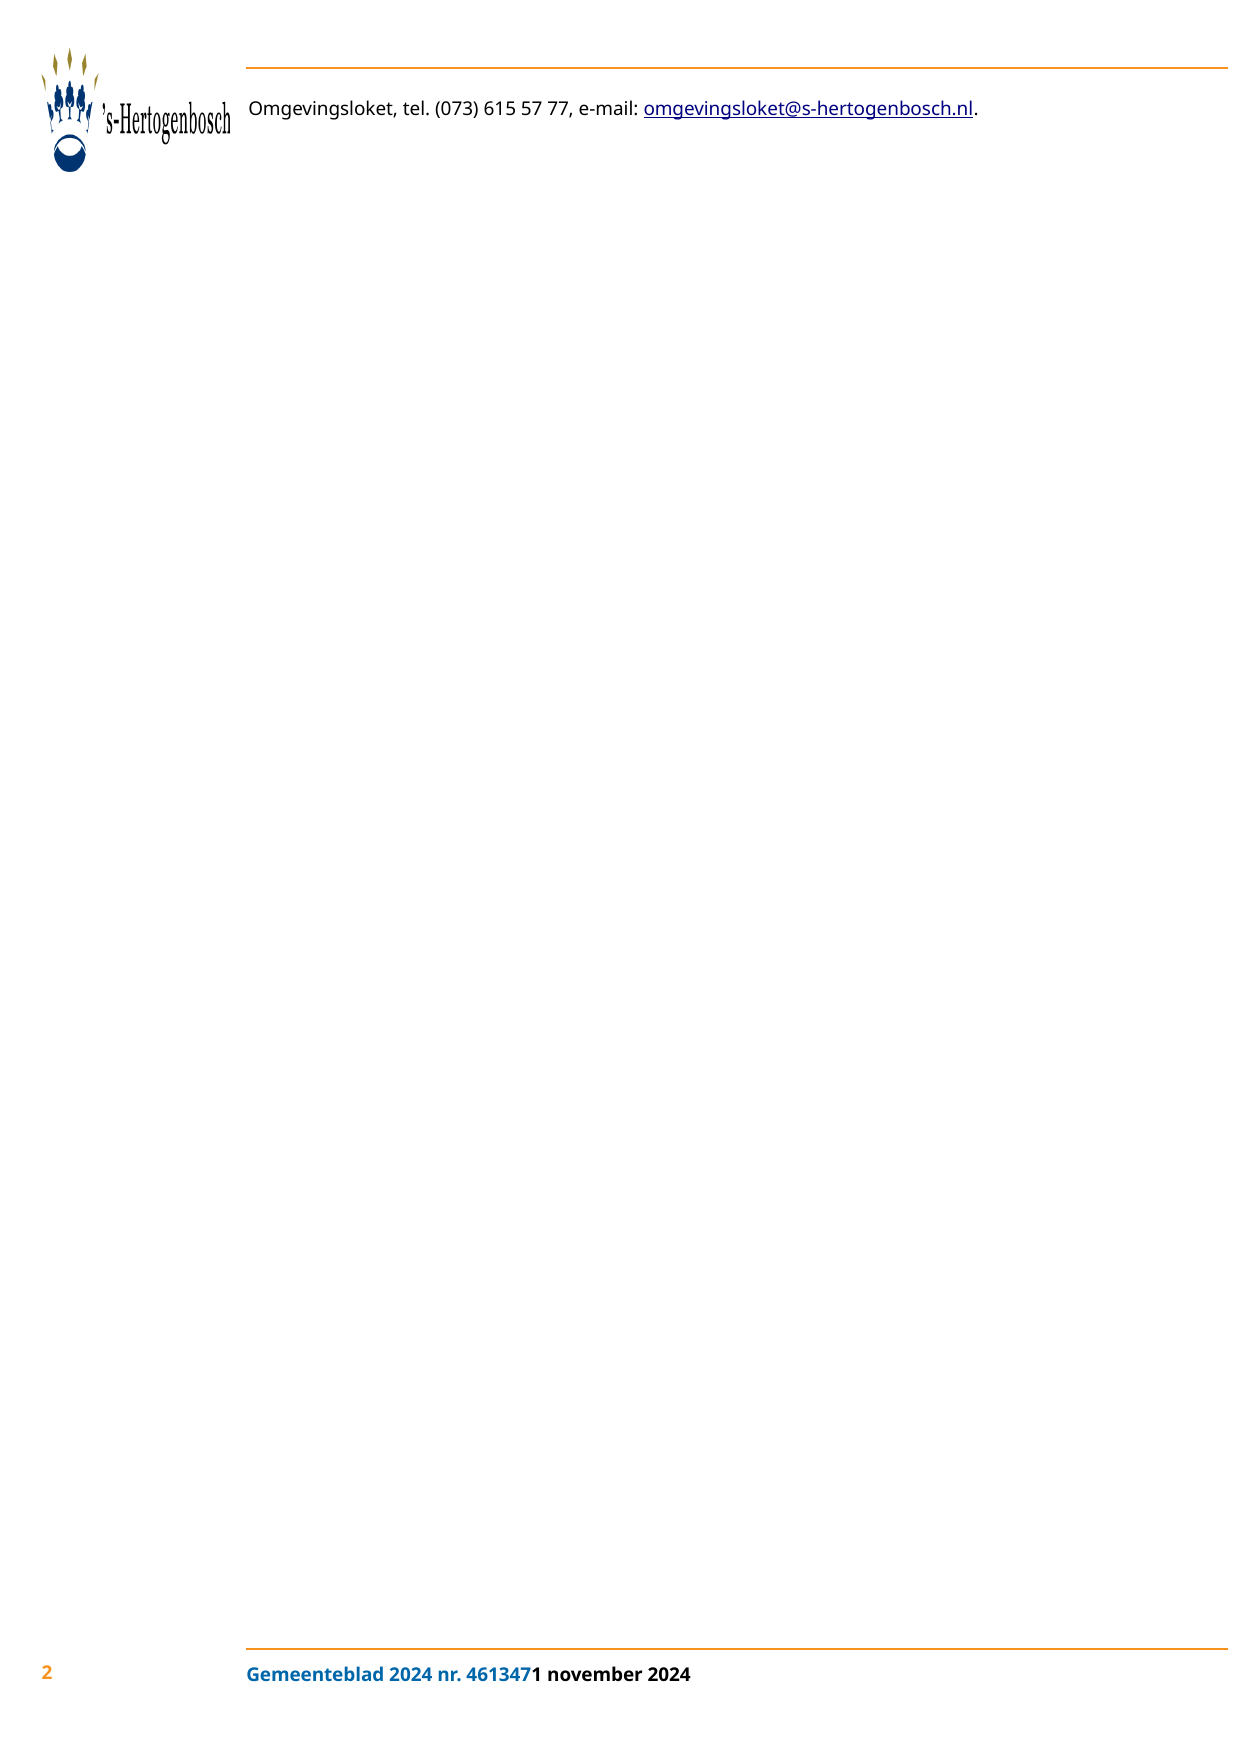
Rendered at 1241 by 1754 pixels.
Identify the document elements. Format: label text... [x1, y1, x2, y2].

text Omgevingsloket, tel. (073) 615 57 77, e-mail: omgevingsloket@s-hertogenbosch.nl. [248, 95, 1152, 121]
picture [41, 47, 231, 172]
